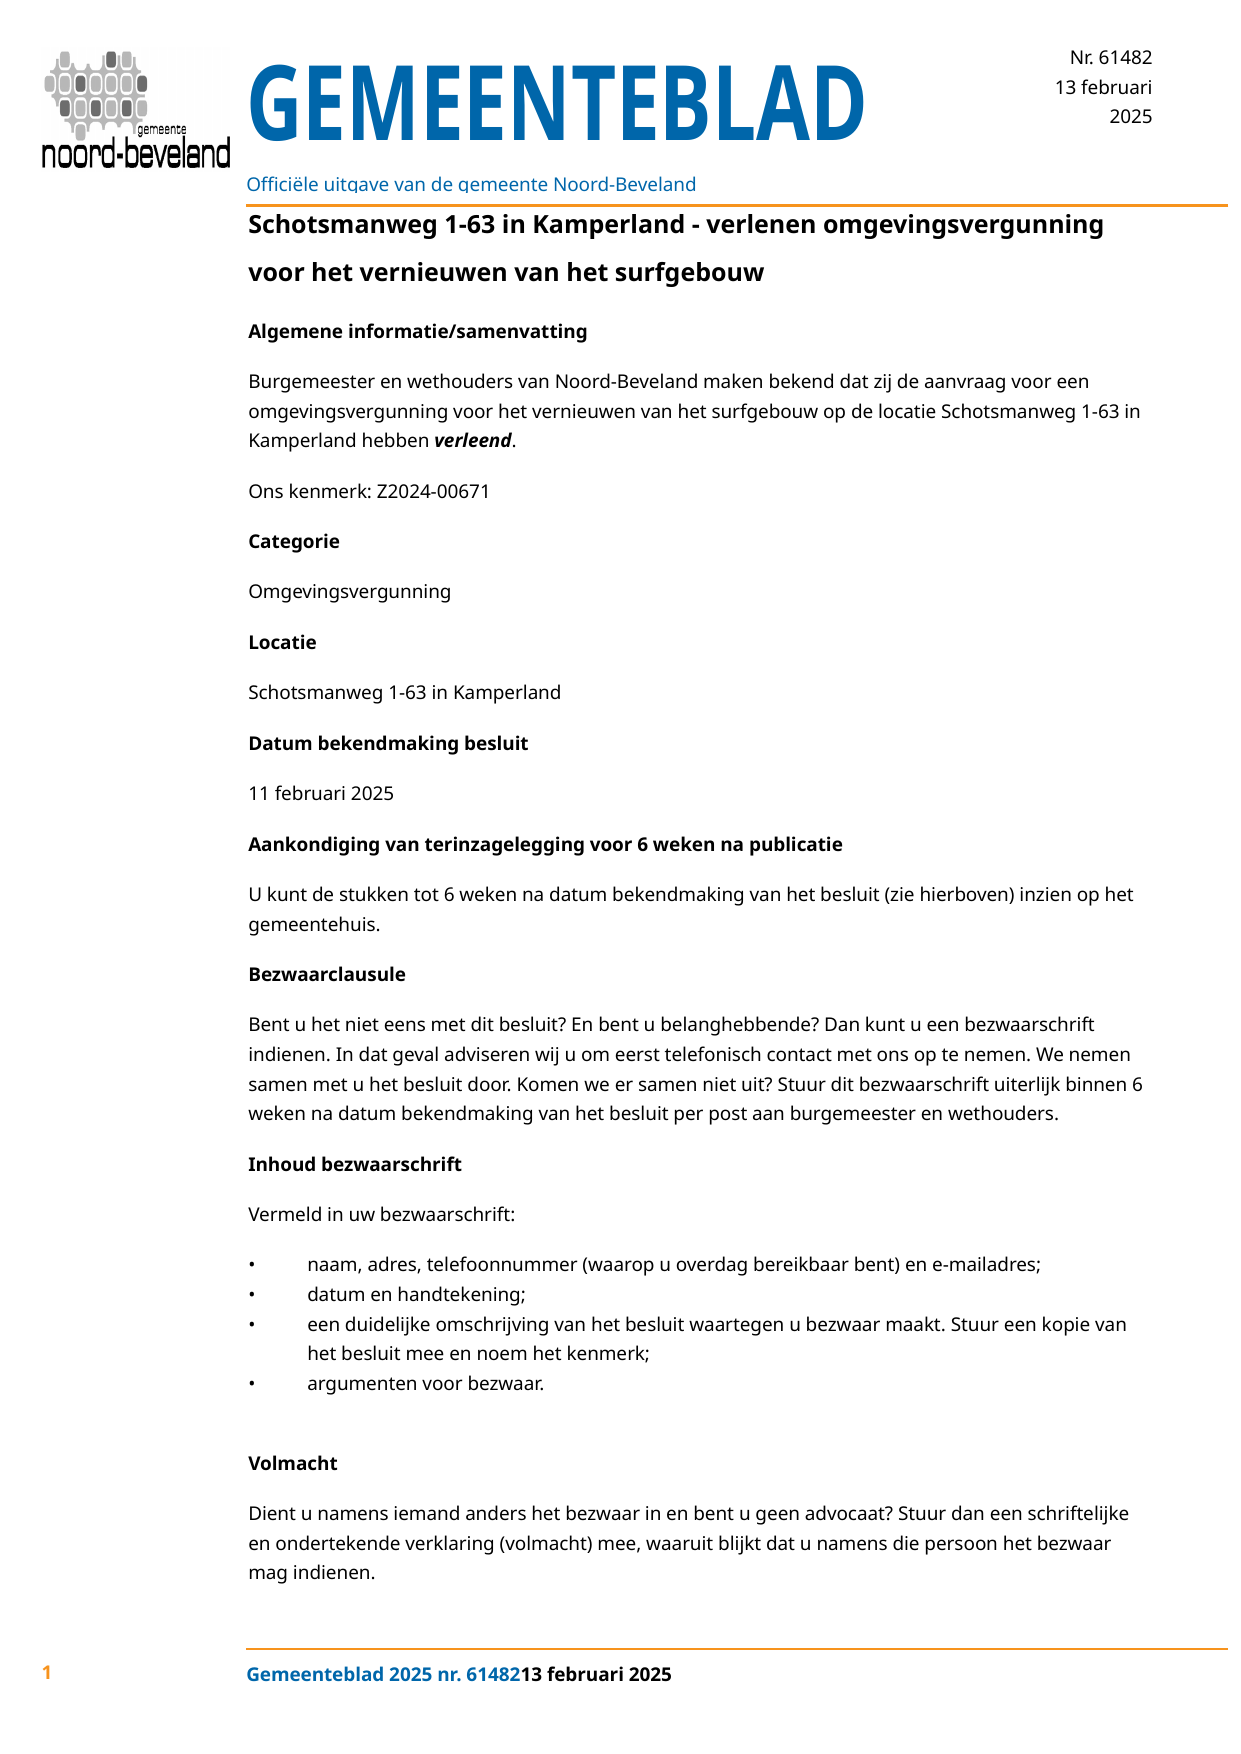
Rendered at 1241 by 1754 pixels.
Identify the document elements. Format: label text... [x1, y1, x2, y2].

text Datum bekendmaking besluit [248, 730, 1152, 756]
list naam, adres, telefoonnummer (waarop u overdag bereikbaar bent) en e-mailadres; [248, 1252, 1152, 1277]
text Burgemeester en wethouders van Noord-Beveland maken bekend dat zij de aanvraag voor een omgevingsvergunning voor het vernieuwen van het surfgebouw op de locatie Schotsmanweg 1-63 in Kamperland hebben verleend. [248, 368, 1152, 453]
text Ons kenmerk: Z2024-00671 [248, 478, 1152, 504]
text Bent u het niet eens met dit besluit? En bent u belanghebbende? Dan kunt u een bezwaarschrift indienen. In dat geval adviseren wij u om eerst telefonisch contact met ons op te nemen. We nemen samen met u het besluit door. Komen we er samen niet uit? Stuur dit bezwaarschrift uiterlijk binnen 6 weken na datum bekendmaking van het besluit per post aan burgemeester en wethouders. [248, 1012, 1152, 1126]
text U kunt de stukken tot 6 weken na datum bekendmaking van het besluit (zie hierboven) inzien op het gemeentehuis. [248, 881, 1152, 937]
text Omgevingsvergunning [248, 579, 1152, 604]
list datum en handtekening; [248, 1281, 1152, 1307]
text Aankondiging van terinzagelegging voor 6 weken na publicatie [248, 831, 1152, 857]
text Bezwaarclausule [248, 961, 1152, 987]
text Locatie [248, 629, 1152, 655]
text Inhoud bezwaarschrift [248, 1151, 1152, 1177]
text Categorie [248, 528, 1152, 554]
picture [41, 47, 231, 172]
text Schotsmanweg 1-63 in Kamperland - verlenen omgevingsvergunning voor het vernieuwen van het surfgebouw [248, 207, 1152, 288]
text Volmacht [248, 1450, 1152, 1476]
list argumenten voor bezwaar. [248, 1370, 1152, 1396]
text 11 februari 2025 [248, 780, 1152, 806]
list een duidelijke omschrijving van het besluit waartegen u bezwaar maakt. Stuur een kopie van het besluit mee en noem het kenmerk; [248, 1311, 1152, 1366]
text Dient u namens iemand anders het bezwaar in en bent u geen advocaat? Stuur dan een schriftelijke en ondertekende verklaring (volmacht) mee, waaruit blijkt dat u namens die persoon het bezwaar mag indienen. [248, 1500, 1152, 1585]
text Algemene informatie/samenvatting [248, 318, 1152, 344]
text Vermeld in uw bezwaarschrift: [248, 1201, 1152, 1227]
text Schotsmanweg 1-63 in Kamperland [248, 679, 1152, 705]
